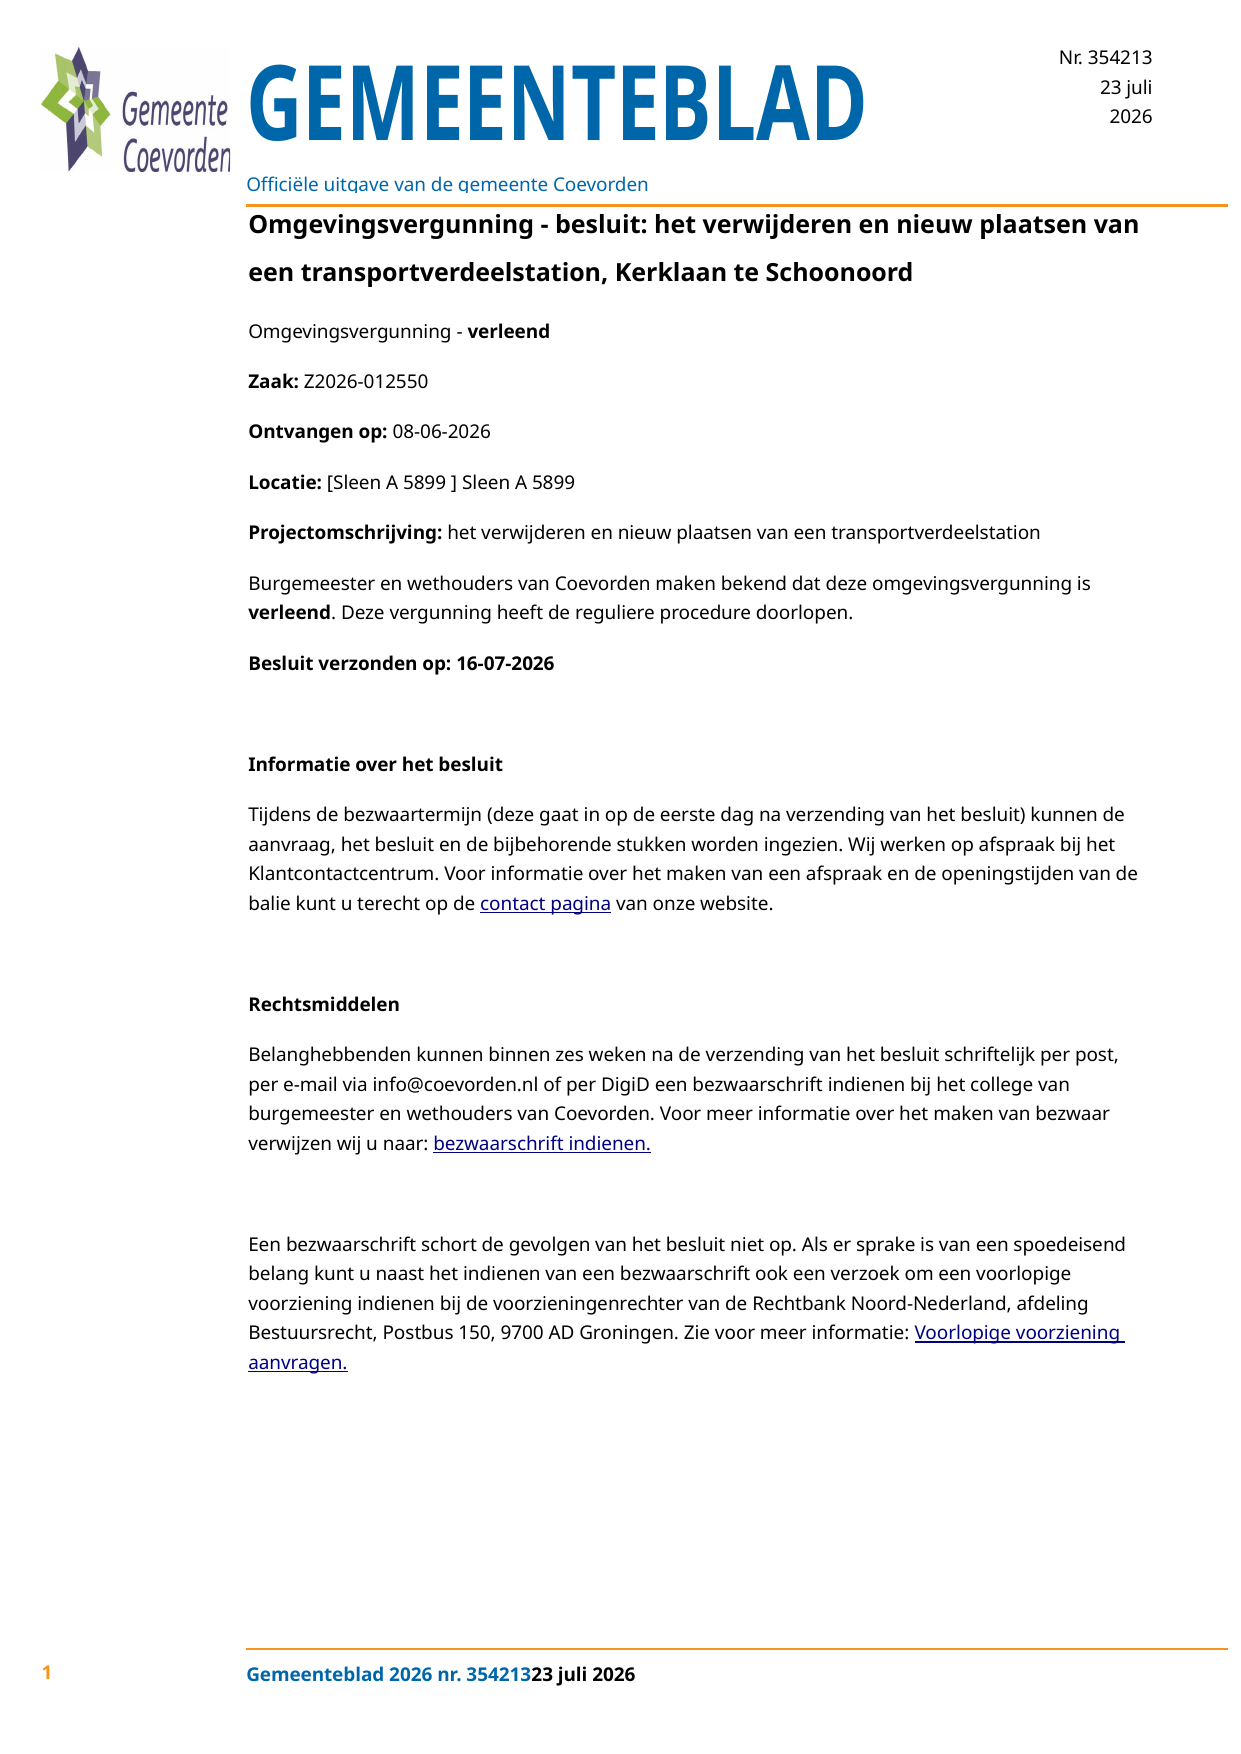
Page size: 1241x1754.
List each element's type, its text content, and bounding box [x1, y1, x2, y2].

text Rechtsmiddelen [248, 991, 1152, 1017]
text Tijdens de bezwaartermijn (deze gaat in op de eerste dag na verzending van het besluit) kunnen de aanvraag, het besluit en de bijbehorende stukken worden ingezien. Wij werken op afspraak bij het Klantcontactcentrum. Voor informatie over het maken van een afspraak en de openingstijden van de balie kunt u terecht op de contact pagina van onze website. [248, 801, 1152, 916]
text Een bezwaarschrift schort de gevolgen van het besluit niet op. Als er sprake is van een spoedeisend belang kunt u naast het indienen van een bezwaarschrift ook een verzoek om een voorlopige voorziening indienen bij de voorzieningenrechter van de Rechtbank Noord-Nederland, afdeling Bestuursrecht, Postbus 150, 9700 AD Groningen. Zie voor meer informatie: Voorlopige voorziening aanvragen. [248, 1231, 1152, 1375]
picture [41, 47, 231, 172]
text Locatie: [Sleen A 5899 ] Sleen A 5899 [248, 469, 1152, 495]
text Projectomschrijving: het verwijderen en nieuw plaatsen van een transportverdeelstation [248, 519, 1152, 545]
text Ontvangen op: 08-06-2026 [248, 419, 1152, 444]
text Burgemeester en wethouders van Coevorden maken bekend dat deze omgevingsvergunning is verleend. Deze vergunning heeft de reguliere procedure doorlopen. [248, 570, 1152, 625]
text Besluit verzonden op: 16-07-2026 [248, 650, 1152, 676]
text Zaak: Z2026-012550 [248, 368, 1152, 394]
text Informatie over het besluit [248, 751, 1152, 777]
text Omgevingsvergunning - verleend [248, 318, 1152, 344]
text Belanghebbenden kunnen binnen zes weken na de verzending van het besluit schriftelijk per post, per e-mail via info@coevorden.nl of per DigiD een bezwaarschrift indienen bij het college van burgemeester en wethouders van Coevorden. Voor meer informatie over het maken van bezwaar verwijzen wij u naar: bezwaarschrift indienen. [248, 1041, 1152, 1156]
text Omgevingsvergunning - besluit: het verwijderen en nieuw plaatsen van een transportverdeelstation, Kerklaan te Schoonoord [248, 207, 1152, 288]
